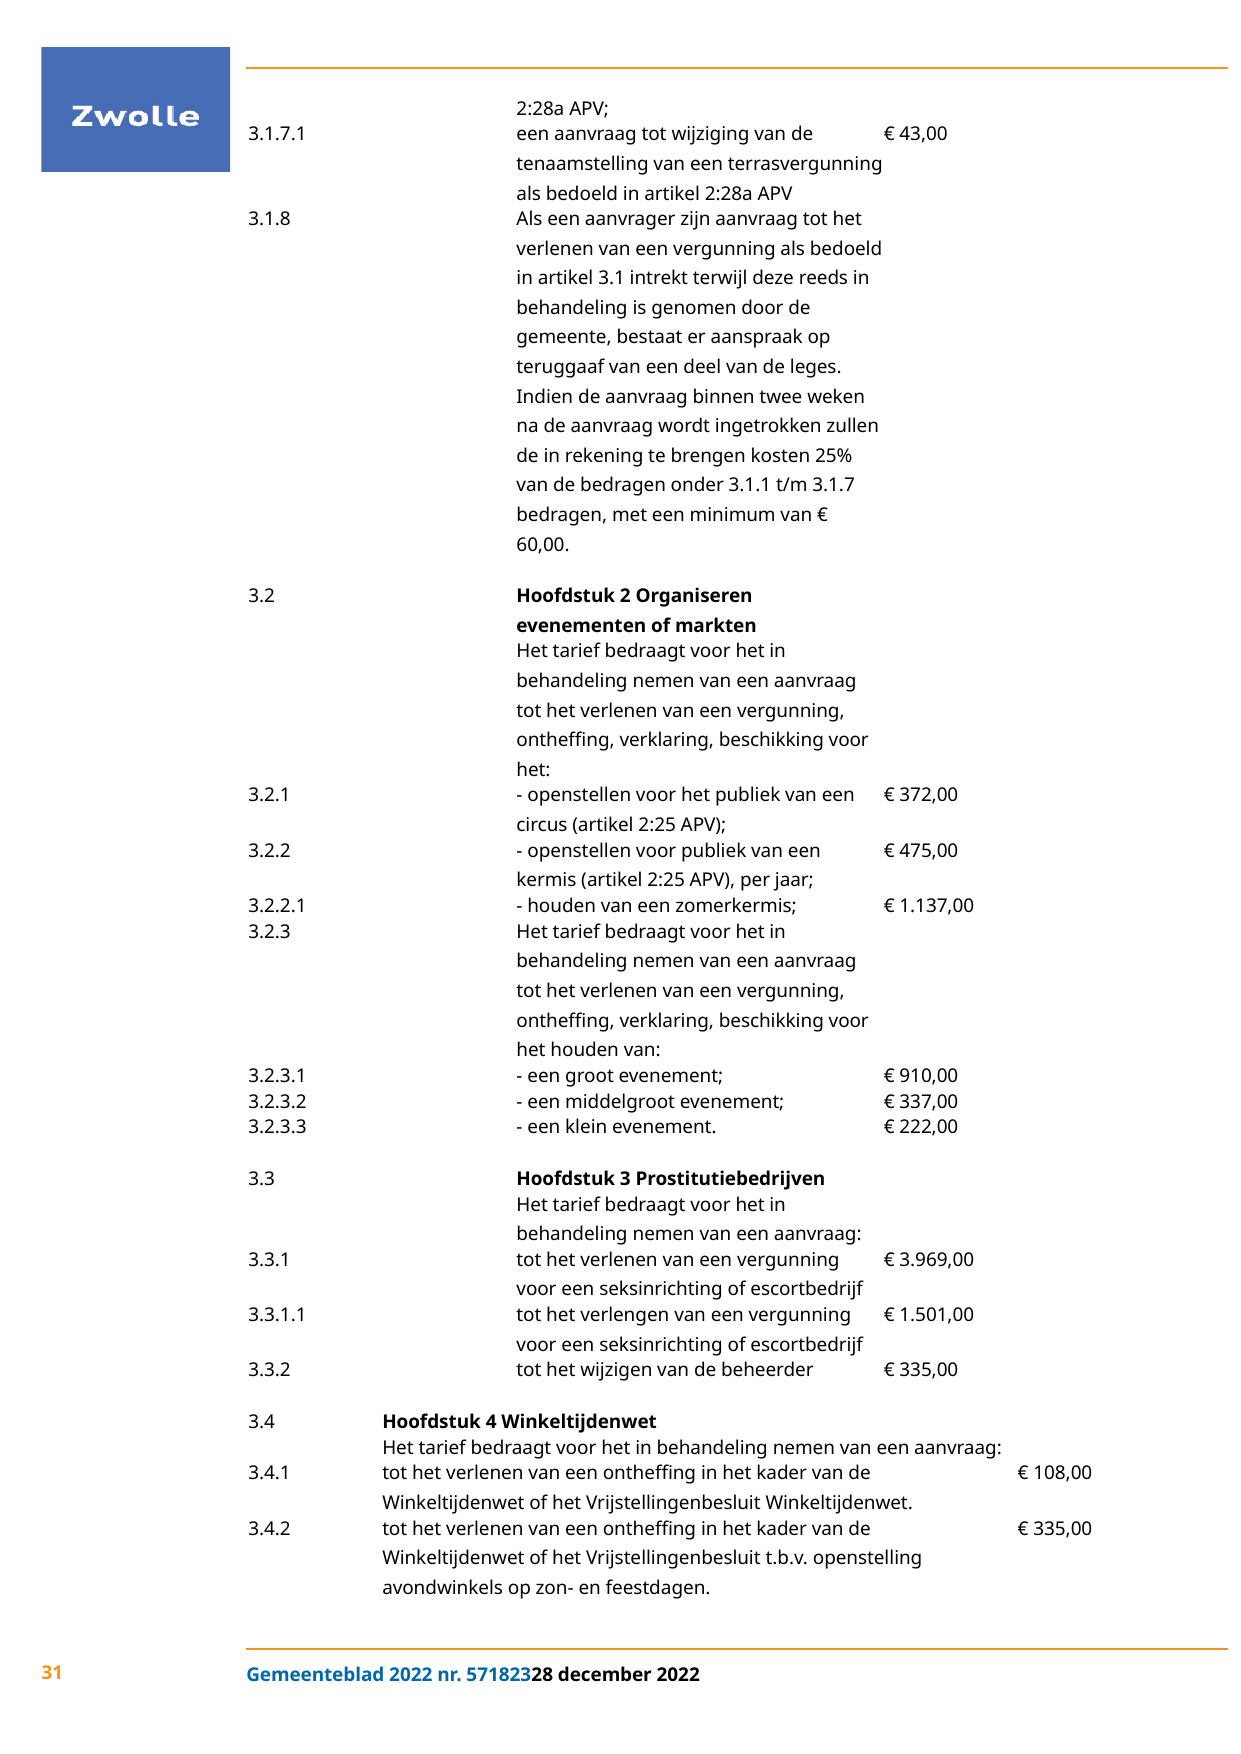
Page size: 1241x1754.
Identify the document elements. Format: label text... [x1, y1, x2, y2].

table_cell [248, 557, 516, 582]
table_cell Het tarief bedraagt voor het in behandeling nemen van een aanvraag tot het verlenen van een vergunning, ontheffing, verklaring, beschikking voor het houden van: [516, 918, 883, 1062]
table_cell € 372,00 [884, 782, 1152, 837]
table_cell 3.4 [248, 1408, 382, 1434]
table_cell [248, 1191, 516, 1246]
table_cell [884, 205, 1152, 557]
table_cell 3.1.8 [248, 205, 516, 557]
table_cell 2:28a APV; [516, 95, 883, 121]
table_cell Het tarief bedraagt voor het in behandeling nemen van een aanvraag: [382, 1434, 1017, 1459]
table_cell tot het verlenen van een ontheffing in het kader van de Winkeltijdenwet of het Vrijstellingenbesluit Winkeltijdenwet. [382, 1460, 1017, 1515]
table_cell Hoofdstuk 3 Prostitutiebedrijven [516, 1165, 883, 1191]
table_cell tot het verlenen van een vergunning voor een seksinrichting of escortbedrijf [516, 1246, 883, 1301]
table_cell tot het verlenen van een ontheffing in het kader van de Winkeltijdenwet of het Vrijstellingenbesluit t.b.v. openstelling avondwinkels op zon- en feestdagen. [382, 1515, 1017, 1600]
table_cell 3.2 [248, 582, 516, 638]
table_cell [1018, 1408, 1152, 1434]
table_cell - openstellen voor publiek van een kermis (artikel 2:25 APV), per jaar; [516, 837, 883, 892]
table_cell [248, 1434, 382, 1459]
table_cell [516, 557, 883, 582]
table_cell € 335,00 [1018, 1515, 1152, 1600]
table_cell Het tarief bedraagt voor het in behandeling nemen van een aanvraag tot het verlenen van een vergunning, ontheffing, verklaring, beschikking voor het: [516, 638, 883, 782]
table_cell 3.2.3.1 [248, 1062, 516, 1088]
table_cell € 335,00 [884, 1357, 1152, 1382]
table_cell [248, 1139, 516, 1165]
table_cell [1018, 1434, 1152, 1459]
table_cell [884, 95, 1152, 121]
table_cell [884, 1165, 1152, 1191]
table_cell 3.3.1 [248, 1246, 516, 1301]
table_cell [382, 1383, 1017, 1408]
table_cell [516, 1139, 883, 1165]
picture [41, 47, 231, 172]
table_cell [884, 582, 1152, 638]
table_cell - een groot evenement; [516, 1062, 883, 1088]
table_cell 3.3 [248, 1165, 516, 1191]
table_cell Hoofdstuk 2 Organiseren evenementen of markten [516, 582, 883, 638]
table_cell [884, 918, 1152, 1062]
table_cell tot het verlengen van een vergunning voor een seksinrichting of escortbedrijf [516, 1301, 883, 1357]
table_cell € 1.501,00 [884, 1301, 1152, 1357]
table_cell 3.4.1 [248, 1460, 382, 1515]
table_cell € 337,00 [884, 1088, 1152, 1113]
table_cell - een klein evenement. [516, 1114, 883, 1139]
table_cell - openstellen voor het publiek van een circus (artikel 2:25 APV); [516, 782, 883, 837]
table_cell 3.2.2.1 [248, 892, 516, 918]
table_cell tot het wijzigen van de beheerder [516, 1357, 883, 1382]
table_cell 3.2.3.3 [248, 1114, 516, 1139]
table_cell Als een aanvrager zijn aanvraag tot het verlenen van een vergunning als bedoeld in artikel 3.1 intrekt terwijl deze reeds in behandeling is genomen door de gemeente, bestaat er aanspraak op teruggaaf van een deel van de leges. Indien de aanvraag binnen twee weken na de aanvraag wordt ingetrokken zullen de in rekening te brengen kosten 25% van de bedragen onder 3.1.1 t/m 3.1.7 bedragen, met een minimum van € 60,00. [516, 205, 883, 557]
table_cell [248, 1383, 382, 1408]
table_cell € 1.137,00 [884, 892, 1152, 918]
table_cell [1018, 1383, 1152, 1408]
table_cell [884, 1191, 1152, 1246]
table_cell 3.3.2 [248, 1357, 516, 1382]
table_cell 3.4.2 [248, 1515, 382, 1600]
table_cell - houden van een zomerkermis; [516, 892, 883, 918]
table_cell € 108,00 [1018, 1460, 1152, 1515]
table_cell 3.2.2 [248, 837, 516, 892]
table_cell 3.1.7.1 [248, 121, 516, 205]
table_cell Hoofdstuk 4 Winkeltijdenwet [382, 1408, 1017, 1434]
table_cell 3.2.3.2 [248, 1088, 516, 1113]
table_cell [884, 557, 1152, 582]
table_cell [248, 638, 516, 782]
table_cell [884, 638, 1152, 782]
table_cell € 910,00 [884, 1062, 1152, 1088]
table_cell Het tarief bedraagt voor het in behandeling nemen van een aanvraag: [516, 1191, 883, 1246]
table_cell - een middelgroot evenement; [516, 1088, 883, 1113]
table_cell een aanvraag tot wijziging van de tenaamstelling van een terrasvergunning als bedoeld in artikel 2:28a APV [516, 121, 883, 205]
table_cell € 222,00 [884, 1114, 1152, 1139]
table_cell € 3.969,00 [884, 1246, 1152, 1301]
table_cell 3.2.3 [248, 918, 516, 1062]
table_cell [248, 95, 516, 121]
table_cell 3.3.1.1 [248, 1301, 516, 1357]
table_cell € 43,00 [884, 121, 1152, 205]
table_cell 3.2.1 [248, 782, 516, 837]
table_cell [884, 1139, 1152, 1165]
table_cell € 475,00 [884, 837, 1152, 892]
